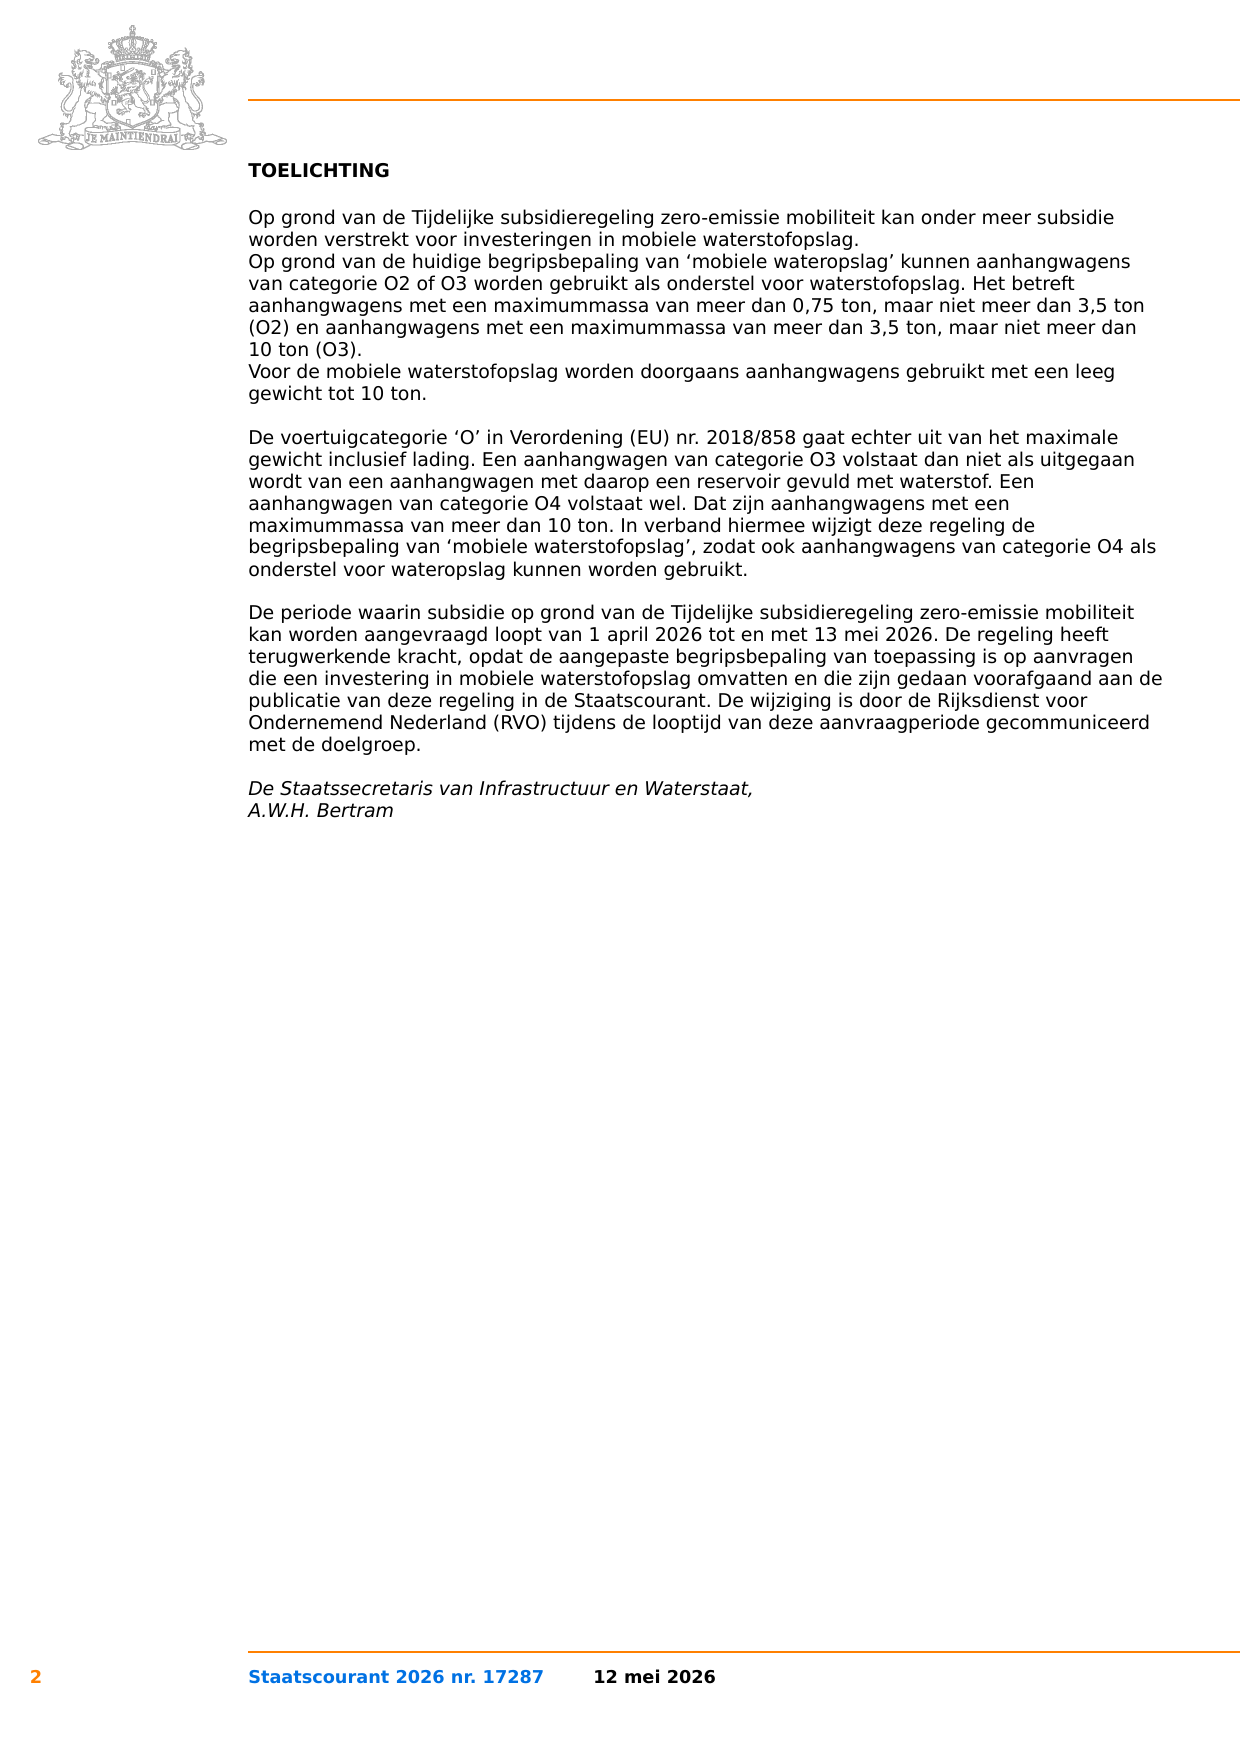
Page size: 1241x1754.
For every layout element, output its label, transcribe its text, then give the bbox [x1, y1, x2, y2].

text Op grond van de huidige begripsbepaling van ‘mobiele wateropslag’ kunnen aanhangwagens van categorie O2 of O3 worden gebruikt als onderstel voor waterstofopslag. Het betreft aanhangwagens met een maximummassa van meer dan 0,75 ton, maar niet meer dan 3,5 ton (O2) en aanhangwagens met een maximummassa van meer dan 3,5 ton, maar niet meer dan 10 ton (O3). [248, 251, 1163, 361]
picture [38, 25, 227, 150]
text De periode waarin subsidie op grond van de Tijdelijke subsidieregeling zero-emissie mobiliteit kan worden aangevraagd loopt van 1 april 2026 tot en met 13 mei 2026. De regeling heeft terugwerkende kracht, opdat de aangepaste begripsbepaling van toepassing is op aanvragen die een investering in mobiele waterstofopslag omvatten en die zijn gedaan voorafgaand aan de publicatie van deze regeling in de Staatscourant. De wijziging is door de Rijksdienst voor Ondernemend Nederland (RVO) tijdens de looptijd van deze aanvraagperiode gecommuniceerd met de doelgroep. [248, 602, 1163, 756]
text De voertuigcategorie ‘O’ in Verordening (EU) nr. 2018/858 gaat echter uit van het maximale gewicht inclusief lading. Een aanhangwagen van categorie O3 volstaat dan niet als uitgegaan wordt van een aanhangwagen met daarop een reservoir gevuld met waterstof. Een aanhangwagen van categorie O4 volstaat wel. Dat zijn aanhangwagens met een maximummassa van meer dan 10 ton. In verband hiermee wijzigt deze regeling de begripsbepaling van ‘mobiele waterstofopslag’, zodat ook aanhangwagens van categorie O4 als onderstel voor wateropslag kunnen worden gebruikt. [248, 427, 1163, 580]
text Voor de mobiele waterstofopslag worden doorgaans aanhangwagens gebruikt met een leeg gewicht tot 10 ton. [248, 361, 1163, 405]
text Op grond van de Tijdelijke subsidieregeling zero-emissie mobiliteit kan onder meer subsidie worden verstrekt voor investeringen in mobiele waterstofopslag. [248, 207, 1163, 251]
text De Staatssecretaris van Infrastructuur en Waterstaat, A.W.H. Bertram [248, 778, 1163, 822]
subtitle TOELICHTING [248, 160, 1163, 182]
